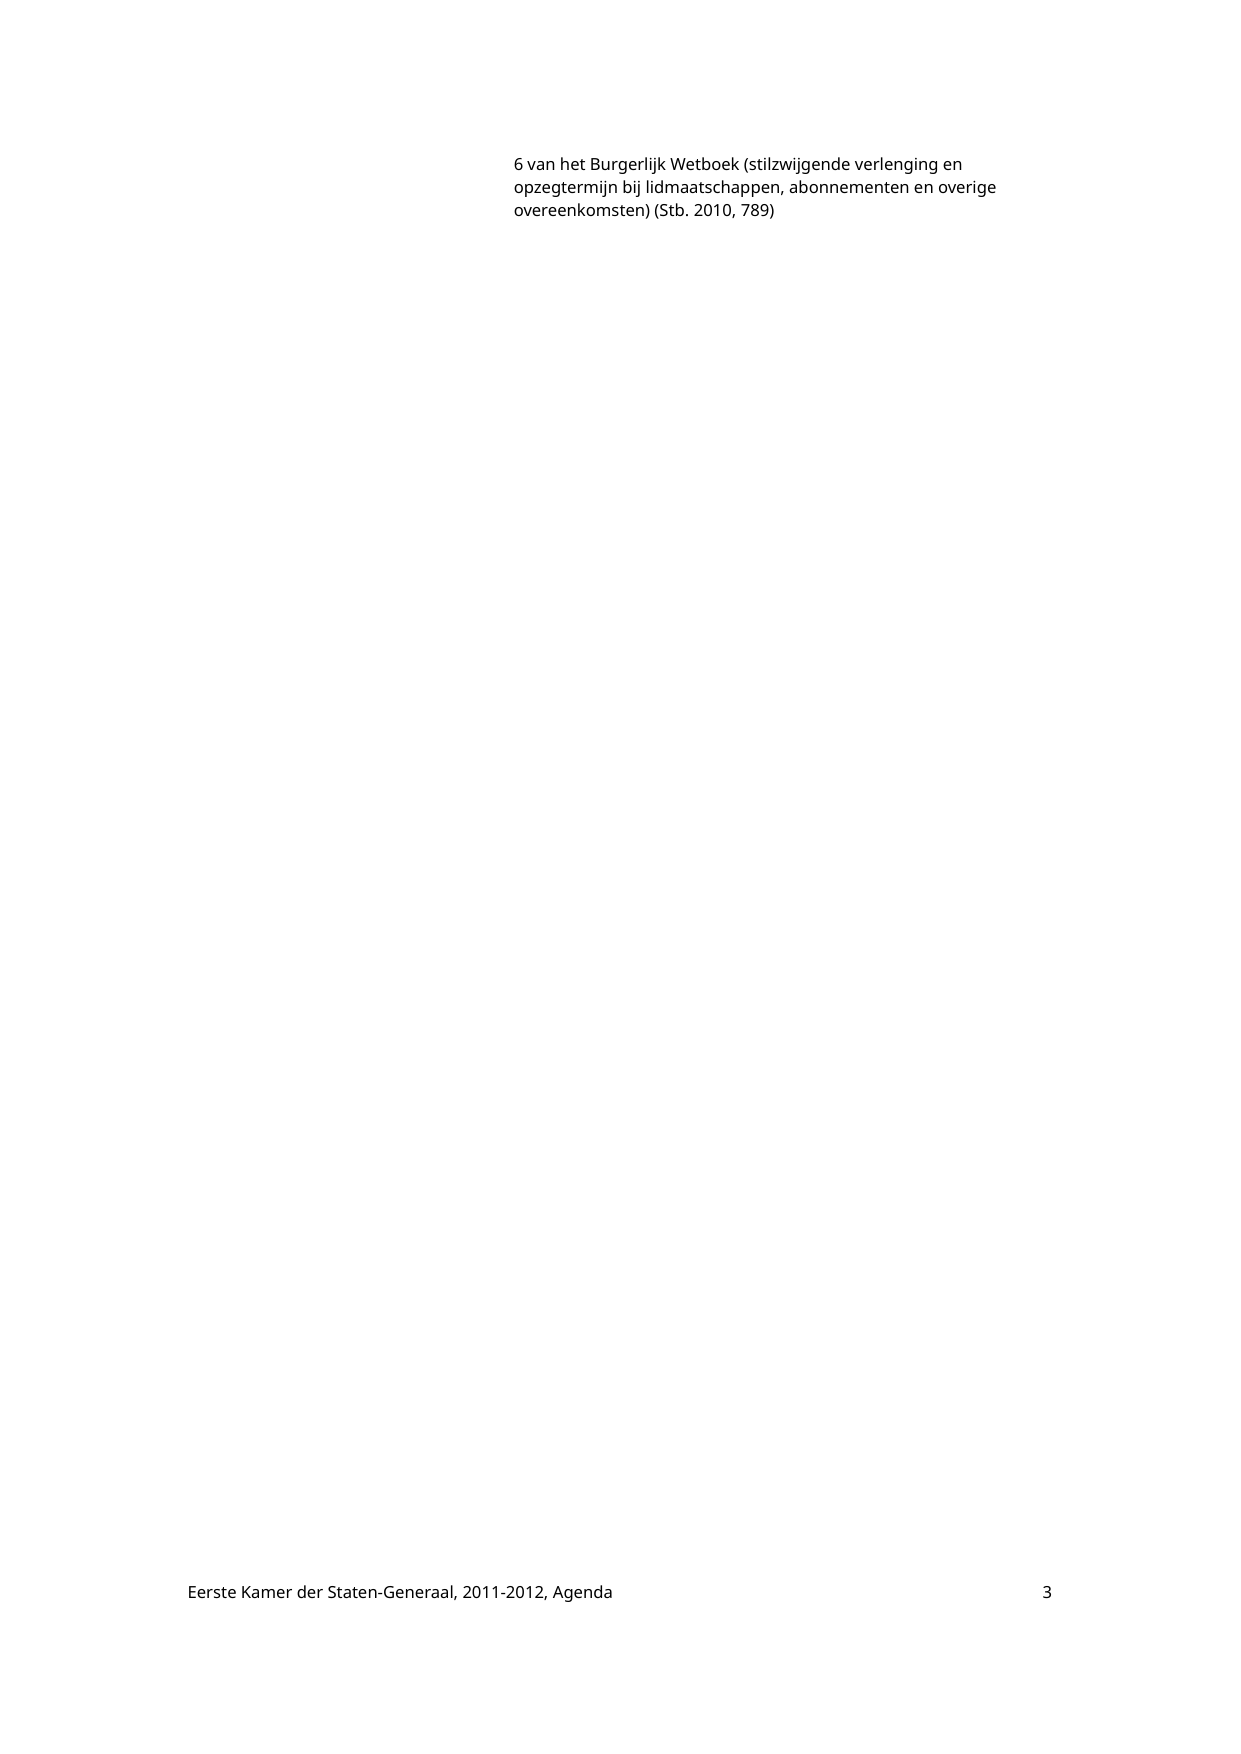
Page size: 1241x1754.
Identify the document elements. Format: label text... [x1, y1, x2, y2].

table_cell [490, 150, 510, 254]
table_cell 6 van het Burgerlijk Wetboek (stilzwijgende verlenging en opzegtermijn bij lidmaatschappen, abonnementen en overige overeenkomsten) (Stb. 2010, 789) [510, 150, 1053, 254]
table_cell [188, 150, 490, 254]
